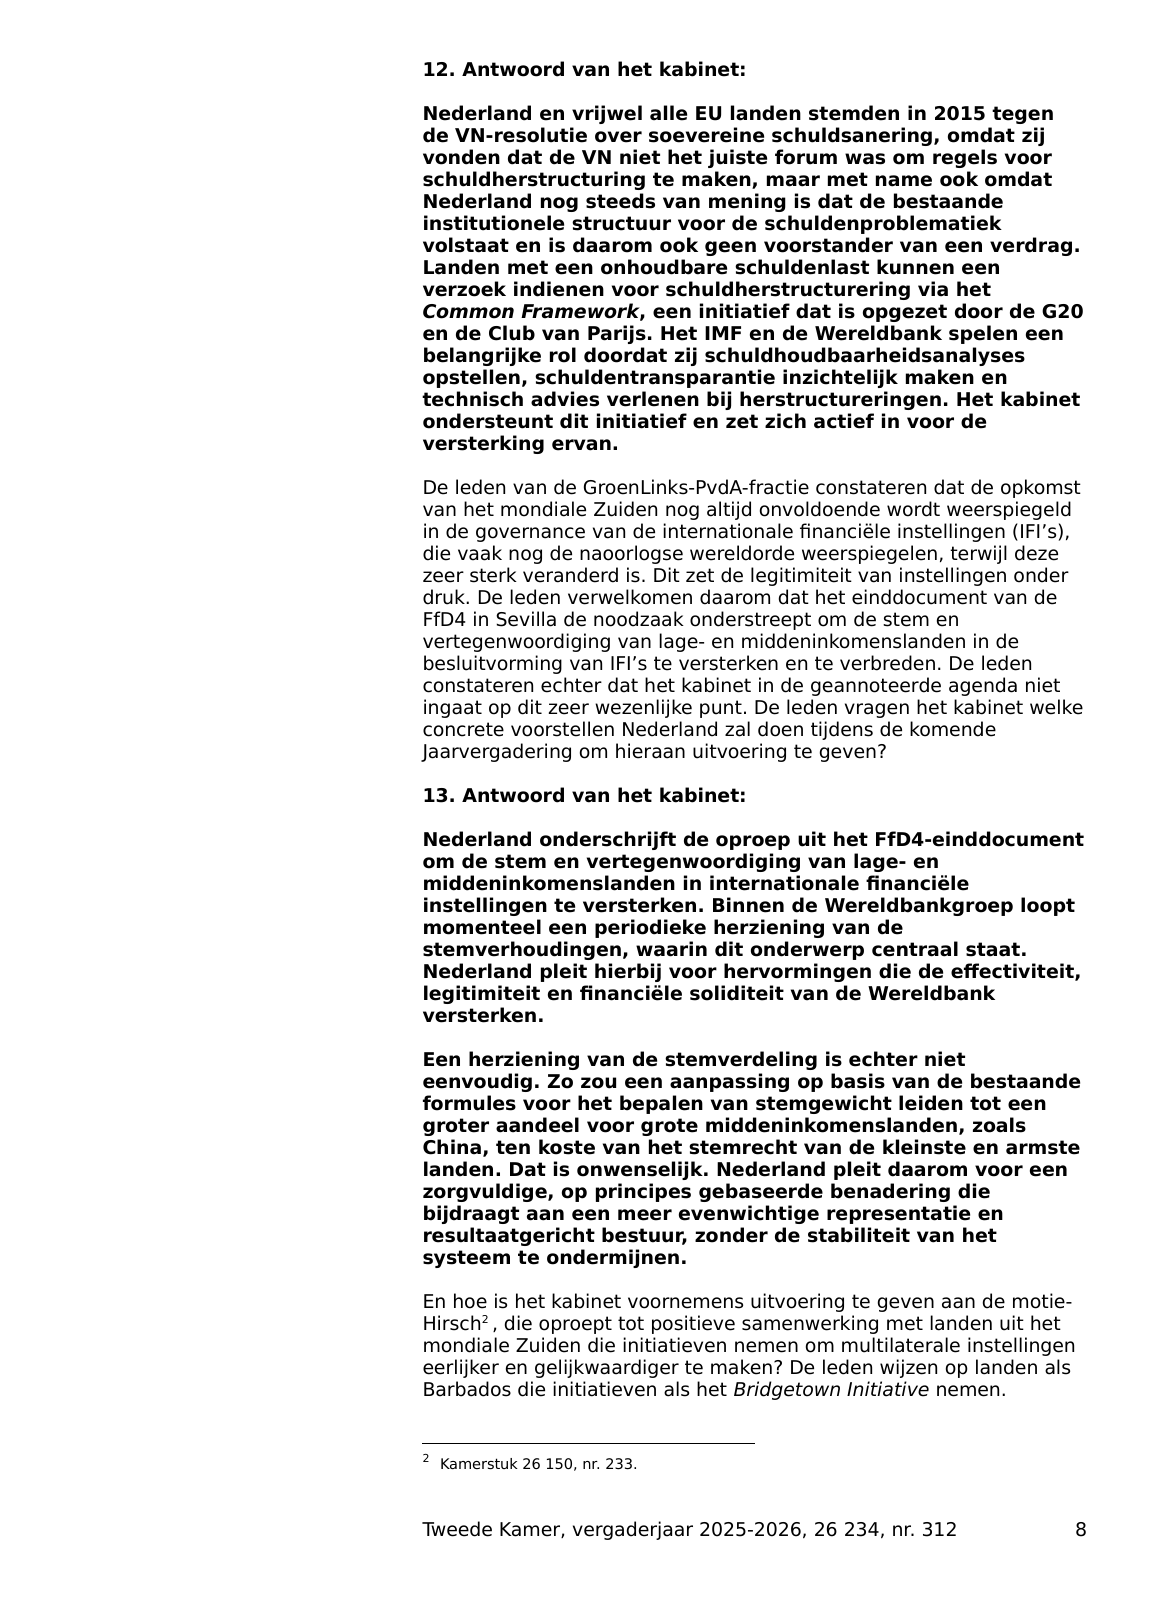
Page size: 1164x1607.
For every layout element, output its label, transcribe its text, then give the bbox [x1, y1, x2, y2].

text Landen met een onhoudbare schuldenlast kunnen een verzoek indienen voor schuldherstructurering via het Common Framework, een initiatief dat is opgezet door de G20 en de Club van Parijs. Het IMF en de Wereldbank spelen een belangrijke rol doordat zij schuldhoudbaarheidsanalyses opstellen, schuldentransparantie inzichtelijk maken en technisch advies verlenen bij herstructureringen. Het kabinet ondersteunt dit initiatief en zet zich actief in voor de versterking ervan. [422, 257, 1087, 455]
subtitle 12. Antwoord van het kabinet: [422, 59, 1087, 81]
subtitle 13. Antwoord van het kabinet: [422, 785, 1087, 807]
text Een herziening van de stemverdeling is echter niet eenvoudig. Zo zou een aanpassing op basis van de bestaande formules voor het bepalen van stemgewicht leiden tot een groter aandeel voor grote middeninkomenslanden, zoals China, ten koste van het stemrecht van de kleinste en armste landen. Dat is onwenselijk. Nederland pleit daarom voor een zorgvuldige, op principes gebaseerde benadering die bijdraagt aan een meer evenwichtige representatie en resultaatgericht bestuur, zonder de stabiliteit van het systeem te ondermijnen. [422, 1049, 1087, 1269]
text Nederland en vrijwel alle EU landen stemden in 2015 tegen de VN-resolutie over soevereine schuldsanering, omdat zij vonden dat de VN niet het juiste forum was om regels voor schuldherstructuring te maken, maar met name ook omdat Nederland nog steeds van mening is dat de bestaande institutionele structuur voor de schuldenproblematiek volstaat en is daarom ook geen voorstander van een verdrag. [422, 103, 1087, 257]
text Kamerstuk 26 150, nr. 233. [422, 1452, 1087, 1474]
text De leden van de GroenLinks-PvdA-fractie constateren dat de opkomst van het mondiale Zuiden nog altijd onvoldoende wordt weerspiegeld in de governance van de internationale financiële instellingen (IFI’s), die vaak nog de naoorlogse wereldorde weerspiegelen, terwijl deze zeer sterk veranderd is. Dit zet de legitimiteit van instellingen onder druk. De leden verwelkomen daarom dat het einddocument van de FfD4 in Sevilla de noodzaak onderstreept om de stem en vertegenwoordiging van lage- en middeninkomenslanden in de besluitvorming van IFI’s te versterken en te verbreden. De leden constateren echter dat het kabinet in de geannoteerde agenda niet ingaat op dit zeer wezenlijke punt. De leden vragen het kabinet welke concrete voorstellen Nederland zal doen tijdens de komende Jaarvergadering om hieraan uitvoering te geven? [422, 477, 1087, 763]
text En hoe is het kabinet voornemens uitvoering te geven aan de motie-Hirsch, die oproept tot positieve samenwerking met landen uit het mondiale Zuiden die initiatieven nemen om multilaterale instellingen eerlijker en gelijkwaardiger te maken? De leden wijzen op landen als Barbados die initiatieven als het Bridgetown Initiative nemen. [422, 1291, 1087, 1401]
text Nederland onderschrijft de oproep uit het FfD4-einddocument om de stem en vertegenwoordiging van lage- en middeninkomenslanden in internationale financiële instellingen te versterken. Binnen de Wereldbankgroep loopt momenteel een periodieke herziening van de stemverhoudingen, waarin dit onderwerp centraal staat. Nederland pleit hierbij voor hervormingen die de effectiviteit, legitimiteit en financiële soliditeit van de Wereldbank versterken. [422, 829, 1087, 1027]
